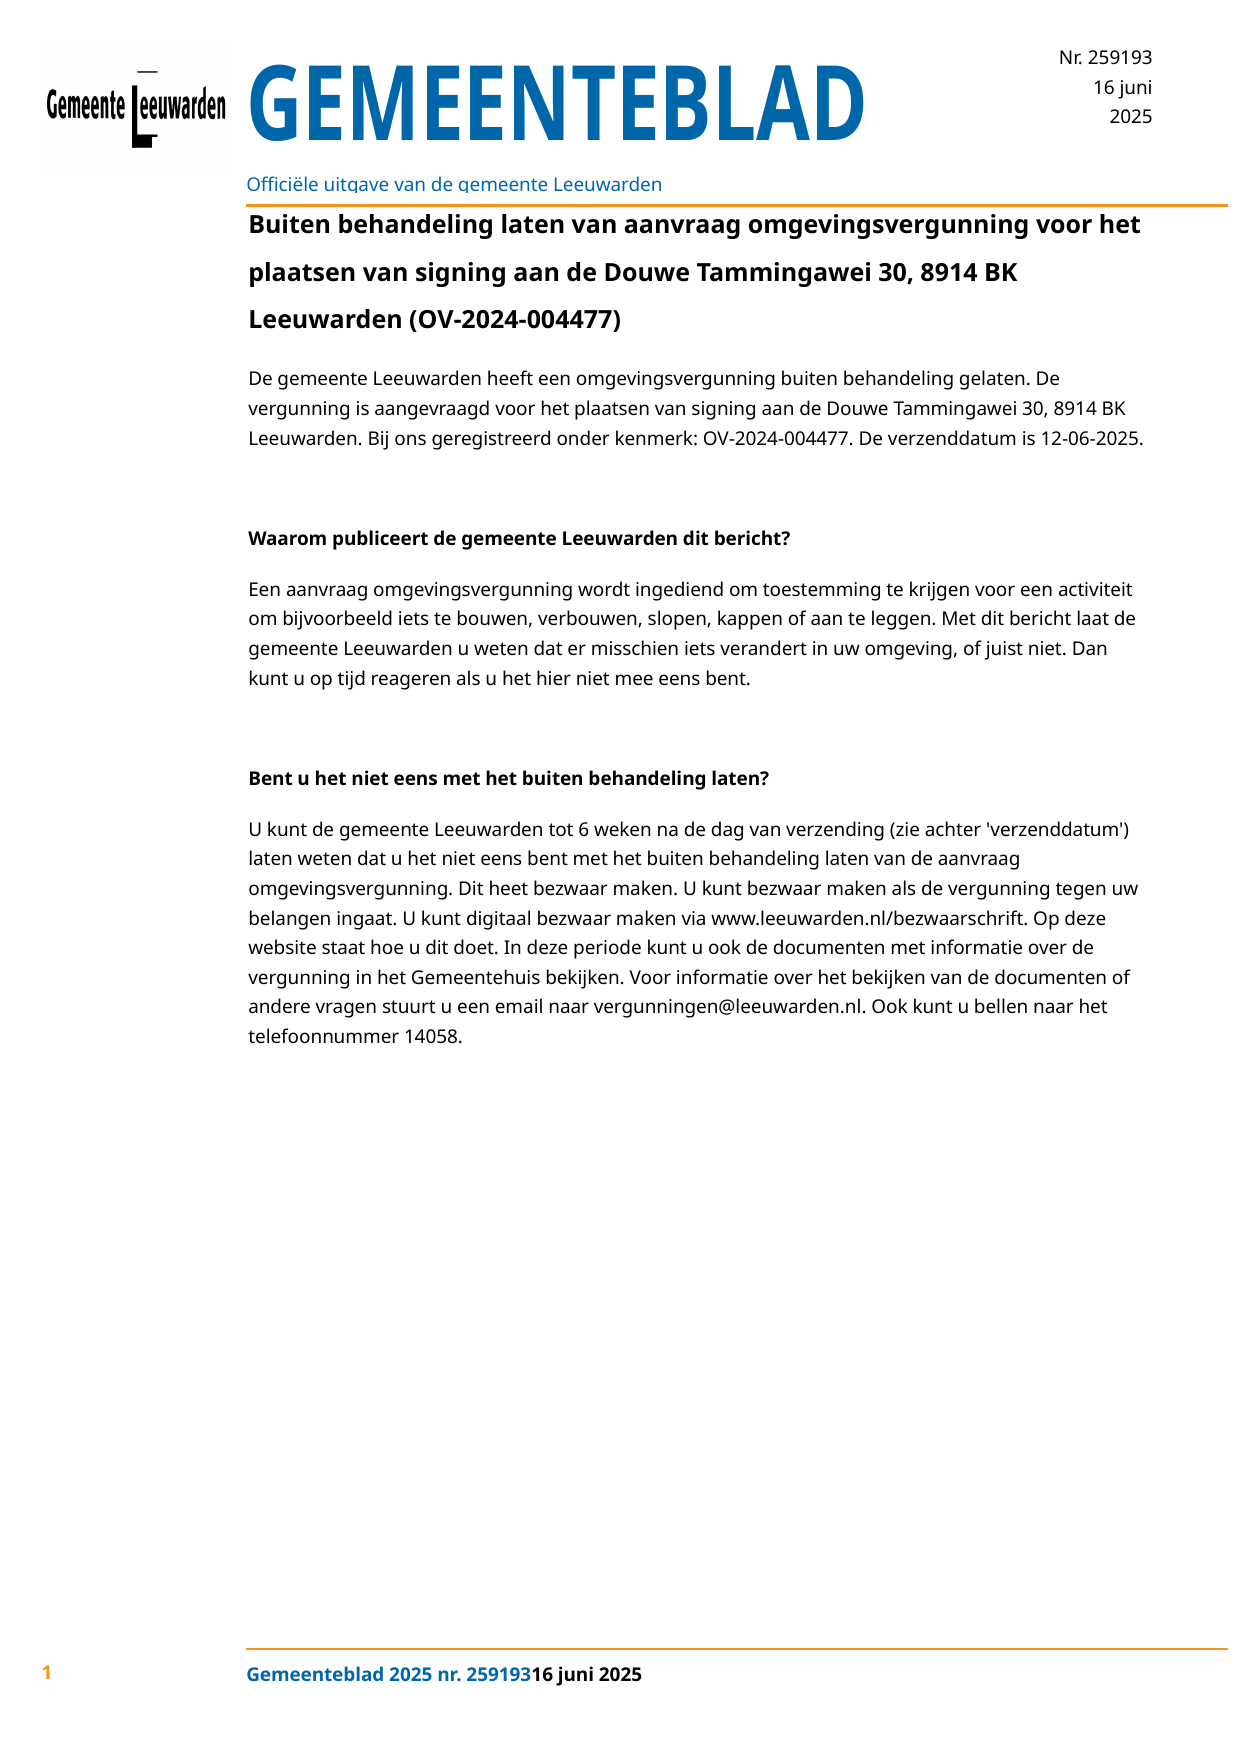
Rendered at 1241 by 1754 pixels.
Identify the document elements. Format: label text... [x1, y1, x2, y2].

text Bent u het niet eens met het buiten behandeling laten? [248, 766, 1152, 791]
picture [41, 47, 231, 172]
text Waarom publiceert de gemeente Leeuwarden dit bericht? [248, 526, 1152, 551]
text Buiten behandeling laten van aanvraag omgevingsvergunning voor het plaatsen van signing aan de Douwe Tammingawei 30, 8914 BK Leeuwarden (OV-2024-004477) [248, 207, 1152, 336]
text U kunt de gemeente Leeuwarden tot 6 weken na de dag van verzending (zie achter 'verzenddatum') laten weten dat u het niet eens bent met het buiten behandeling laten van de aanvraag omgevingsvergunning. Dit heet bezwaar maken. U kunt bezwaar maken als de vergunning tegen uw belangen ingaat. U kunt digitaal bezwaar maken via www.leeuwarden.nl/bezwaarschrift. Op deze website staat hoe u dit doet. In deze periode kunt u ook de documenten met informatie over de vergunning in het Gemeentehuis bekijken. Voor informatie over het bekijken van de documenten of andere vragen stuurt u een email naar vergunningen@leeuwarden.nl. Ook kunt u bellen naar het telefoonnummer 14058. [248, 816, 1152, 1049]
text De gemeente Leeuwarden heeft een omgevingsvergunning buiten behandeling gelaten. De vergunning is aangevraagd voor het plaatsen van signing aan de Douwe Tammingawei 30, 8914 BK Leeuwarden. Bij ons geregistreerd onder kenmerk: OV-2024-004477. De verzenddatum is 12-06-2025. [248, 366, 1152, 450]
text Een aanvraag omgevingsvergunning wordt ingediend om toestemming te krijgen voor een activiteit om bijvoorbeeld iets te bouwen, verbouwen, slopen, kappen of aan te leggen. Met dit bericht laat de gemeente Leeuwarden u weten dat er misschien iets verandert in uw omgeving, of juist niet. Dan kunt u op tijd reageren als u het hier niet mee eens bent. [248, 576, 1152, 690]
